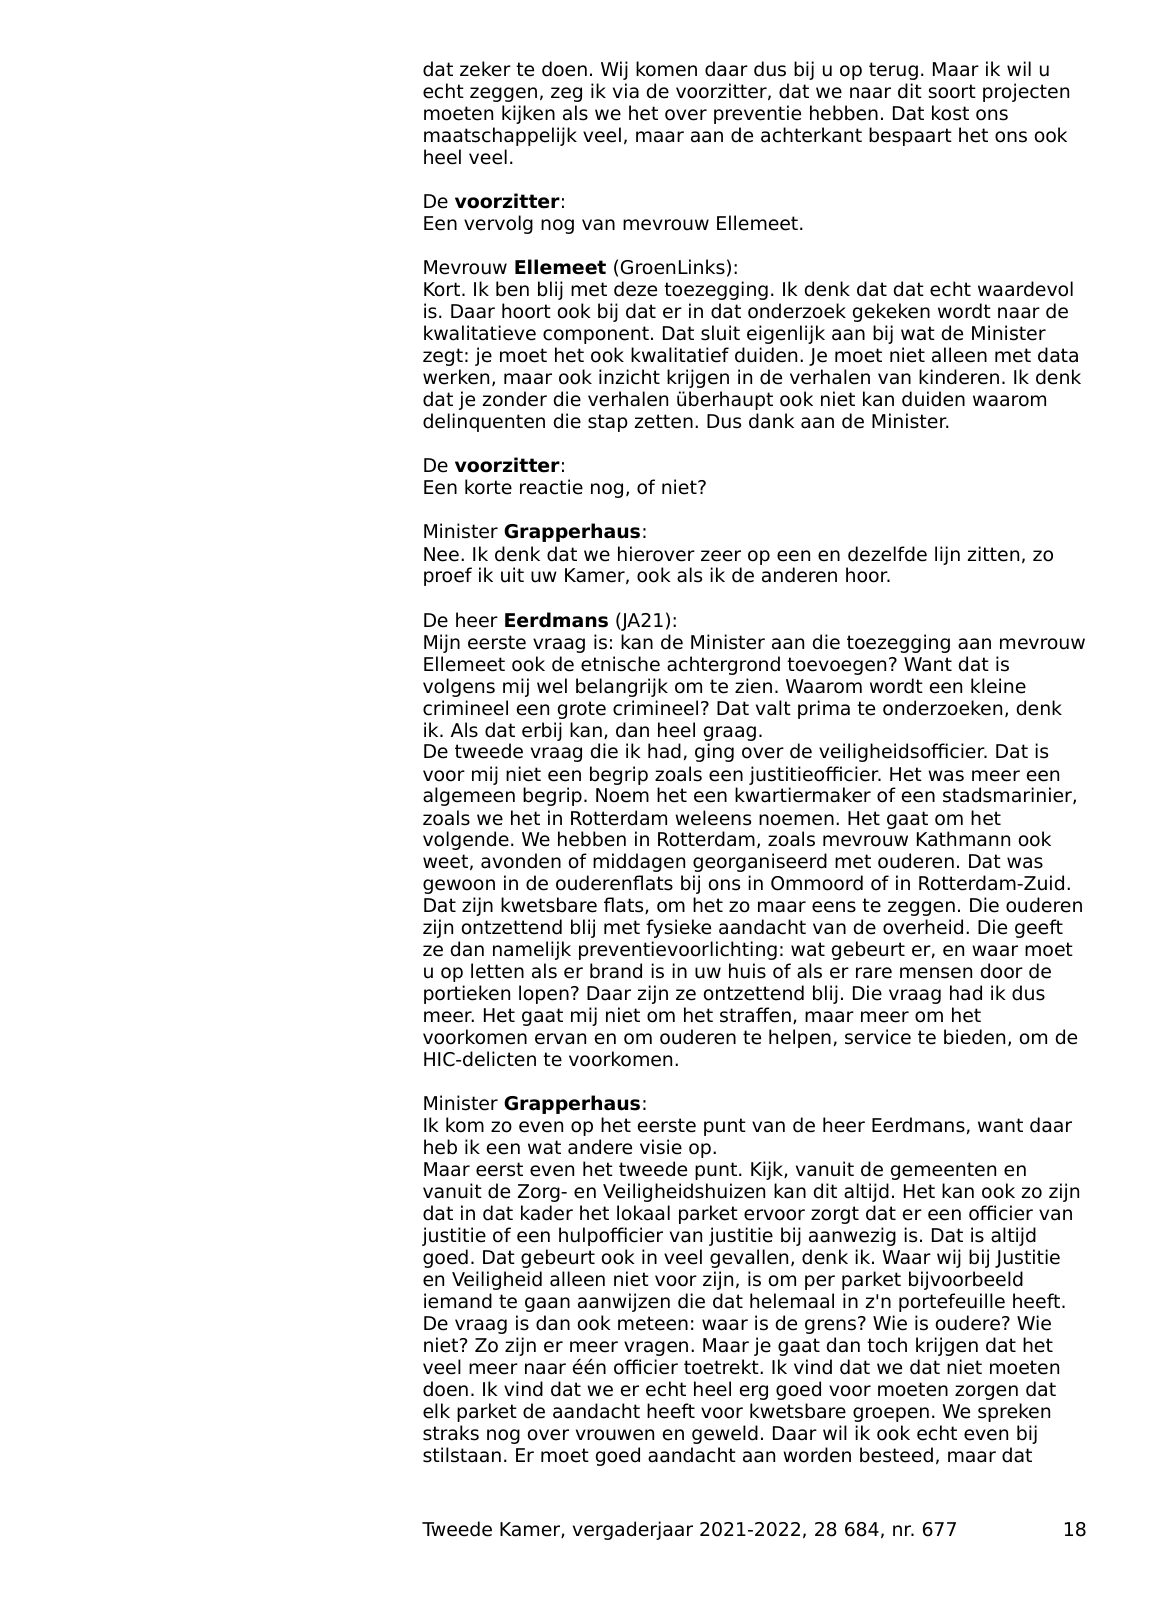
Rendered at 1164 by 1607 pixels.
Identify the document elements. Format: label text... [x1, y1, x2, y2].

text Minister Grapperhaus: [422, 521, 1087, 543]
text De tweede vraag die ik had, ging over de veiligheidsofficier. Dat is voor mij niet een begrip zoals een justitieofficier. Het was meer een algemeen begrip. Noem het een kwartiermaker of een stadsmarinier, zoals we het in Rotterdam weleens noemen. Het gaat om het volgende. We hebben in Rotterdam, zoals mevrouw Kathmann ook weet, avonden of middagen georganiseerd met ouderen. Dat was gewoon in de ouderenflats bij ons in Ommoord of in Rotterdam-Zuid. Dat zijn kwetsbare flats, om het zo maar eens te zeggen. Die ouderen zijn ontzettend blij met fysieke aandacht van de overheid. Die geeft ze dan namelijk preventievoorlichting: wat gebeurt er, en waar moet u op letten als er brand is in uw huis of als er rare mensen door de portieken lopen? Daar zijn ze ontzettend blij. Die vraag had ik dus meer. Het gaat mij niet om het straffen, maar meer om het voorkomen ervan en om ouderen te helpen, service te bieden, om de HIC-delicten te voorkomen. [422, 741, 1087, 1071]
text Minister Grapperhaus: [422, 1093, 1087, 1115]
text Maar eerst even het tweede punt. Kijk, vanuit de gemeenten en vanuit de Zorg- en Veiligheidshuizen kan dit altijd. Het kan ook zo zijn dat in dat kader het lokaal parket ervoor zorgt dat er een officier van justitie of een hulpofficier van justitie bij aanwezig is. Dat is altijd goed. Dat gebeurt ook in veel gevallen, denk ik. Waar wij bij Justitie en Veiligheid alleen niet voor zijn, is om per parket bijvoorbeeld iemand te gaan aanwijzen die dat helemaal in z'n portefeuille heeft. De vraag is dan ook meteen: waar is de grens? Wie is oudere? Wie niet? Zo zijn er meer vragen. Maar je gaat dan toch krijgen dat het veel meer naar één officier toetrekt. Ik vind dat we dat niet moeten doen. Ik vind dat we er echt heel erg goed voor moeten zorgen dat elk parket de aandacht heeft voor kwetsbare groepen. We spreken straks nog over vrouwen en geweld. Daar wil ik ook echt even bij stilstaan. Er moet goed aandacht aan worden besteed, maar dat [422, 1159, 1087, 1467]
text Nee. Ik denk dat we hierover zeer op een en dezelfde lijn zitten, zo proef ik uit uw Kamer, ook als ik de anderen hoor. [422, 543, 1087, 587]
text Ik kom zo even op het eerste punt van de heer Eerdmans, want daar heb ik een wat andere visie op. [422, 1115, 1087, 1159]
text De voorzitter: [422, 191, 1087, 213]
text Mijn eerste vraag is: kan de Minister aan die toezegging aan mevrouw Ellemeet ook de etnische achtergrond toevoegen? Want dat is volgens mij wel belangrijk om te zien. Waarom wordt een kleine crimineel een grote crimineel? Dat valt prima te onderzoeken, denk ik. Als dat erbij kan, dan heel graag. [422, 632, 1087, 741]
text Kort. Ik ben blij met deze toezegging. Ik denk dat dat echt waardevol is. Daar hoort ook bij dat er in dat onderzoek gekeken wordt naar de kwalitatieve component. Dat sluit eigenlijk aan bij wat de Minister zegt: je moet het ook kwalitatief duiden. Je moet niet alleen met data werken, maar ook inzicht krijgen in de verhalen van kinderen. Ik denk dat je zonder die verhalen überhaupt ook niet kan duiden waarom delinquenten die stap zetten. Dus dank aan de Minister. [422, 279, 1087, 433]
text De voorzitter: [422, 455, 1087, 477]
text Mevrouw Ellemeet (GroenLinks): [422, 257, 1087, 279]
text dat zeker te doen. Wij komen daar dus bij u op terug. Maar ik wil u echt zeggen, zeg ik via de voorzitter, dat we naar dit soort projecten moeten kijken als we het over preventie hebben. Dat kost ons maatschappelijk veel, maar aan de achterkant bespaart het ons ook heel veel. [422, 59, 1087, 169]
text Een vervolg nog van mevrouw Ellemeet. [422, 213, 1087, 235]
text De heer Eerdmans (JA21): [422, 609, 1087, 632]
text Een korte reactie nog, of niet? [422, 477, 1087, 499]
